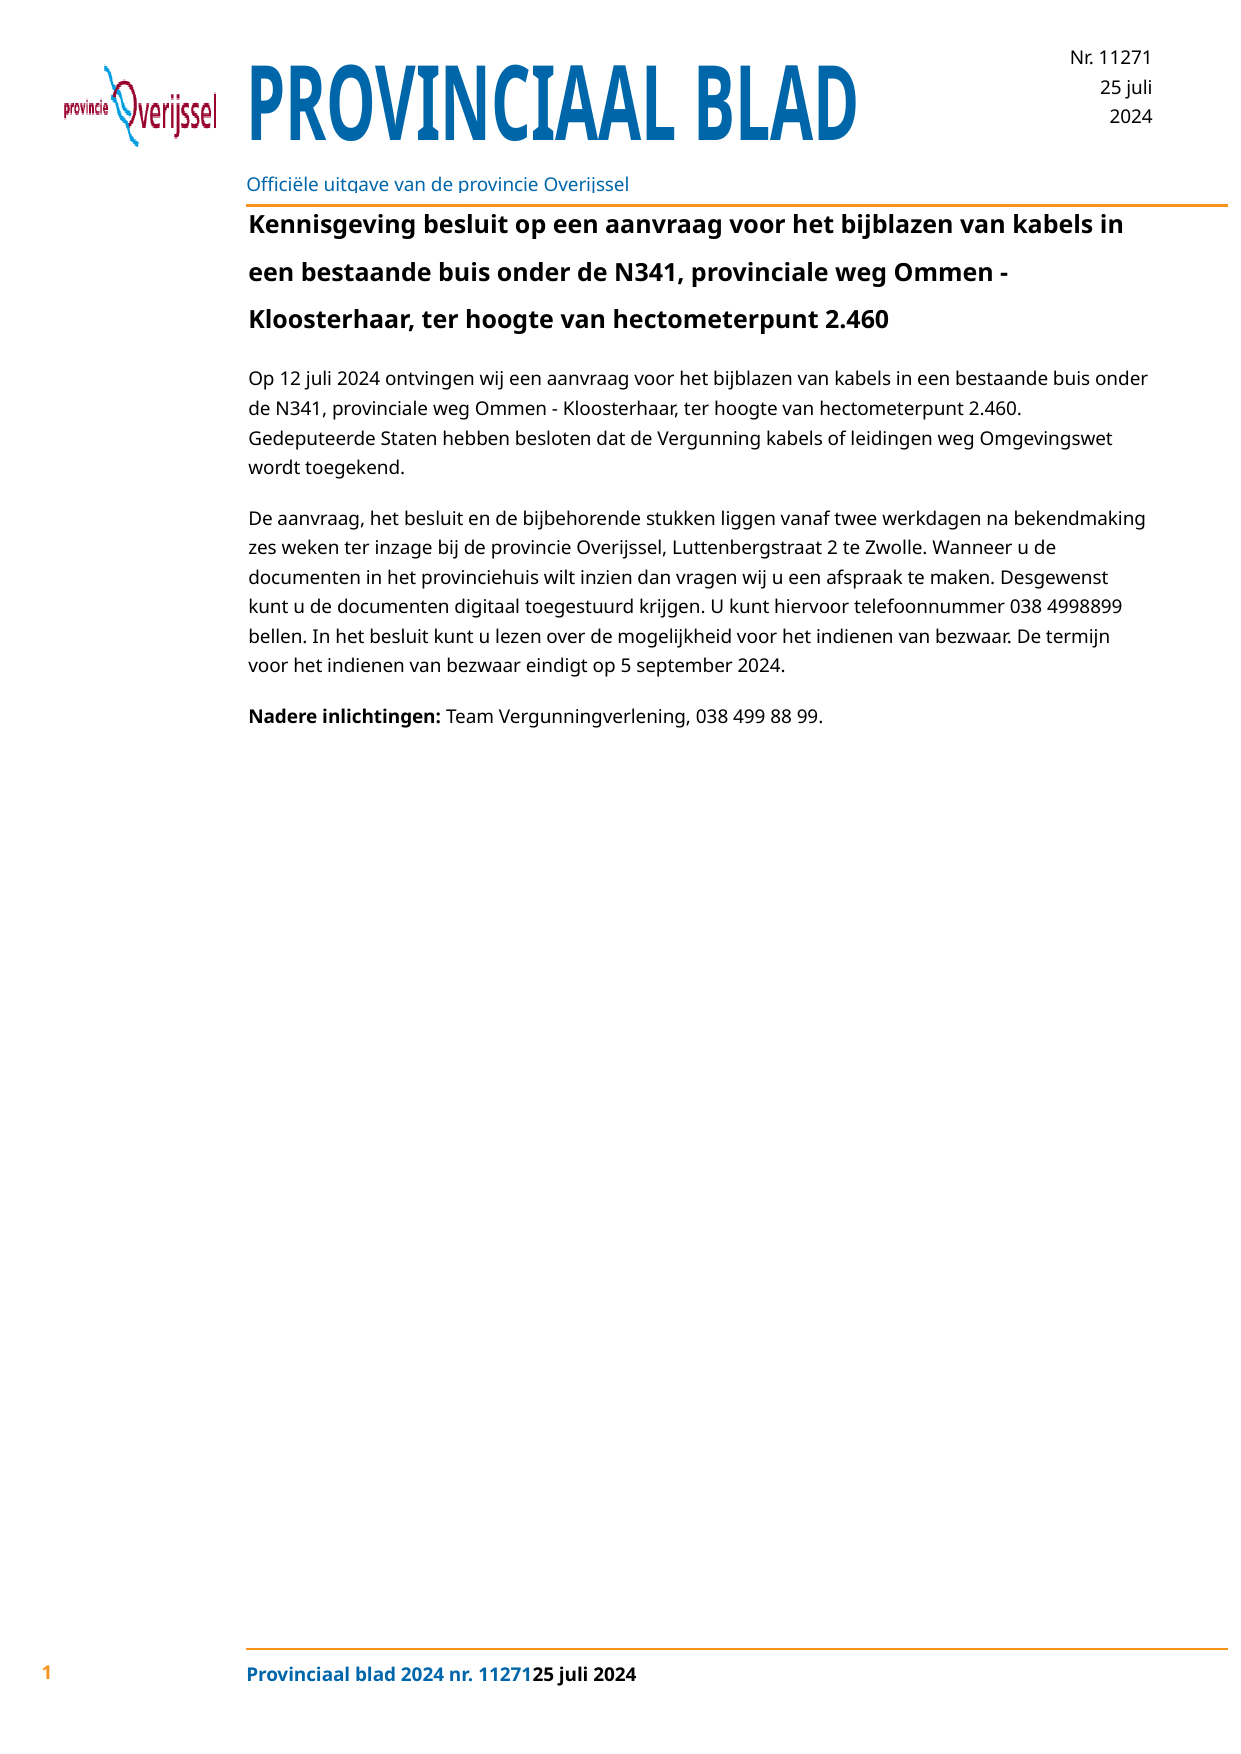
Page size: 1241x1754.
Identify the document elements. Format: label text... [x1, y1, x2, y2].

picture [41, 47, 231, 172]
text Op 12 juli 2024 ontvingen wij een aanvraag voor het bijblazen van kabels in een bestaande buis onder de N341, provinciale weg Ommen - Kloosterhaar, ter hoogte van hectometerpunt 2.460. Gedeputeerde Staten hebben besloten dat de Vergunning kabels of leidingen weg Omgevingswet wordt toegekend. [248, 366, 1152, 480]
text De aanvraag, het besluit en de bijbehorende stukken liggen vanaf twee werkdagen na bekendmaking zes weken ter inzage bij de provincie Overijssel, Luttenbergstraat 2 te Zwolle. Wanneer u de documenten in het provinciehuis wilt inzien dan vragen wij u een afspraak te maken. Desgewenst kunt u de documenten digitaal toegestuurd krijgen. U kunt hiervoor telefoonnummer 038 4998899 bellen. In het besluit kunt u lezen over de mogelijkheid voor het indienen van bezwaar. De termijn voor het indienen van bezwaar eindigt op 5 september 2024. [248, 505, 1152, 678]
text Nadere inlichtingen: Team Vergunningverlening, 038 499 88 99. [248, 703, 1152, 729]
text Kennisgeving besluit op een aanvraag voor het bijblazen van kabels in een bestaande buis onder de N341, provinciale weg Ommen - Kloosterhaar, ter hoogte van hectometerpunt 2.460 [248, 207, 1152, 336]
